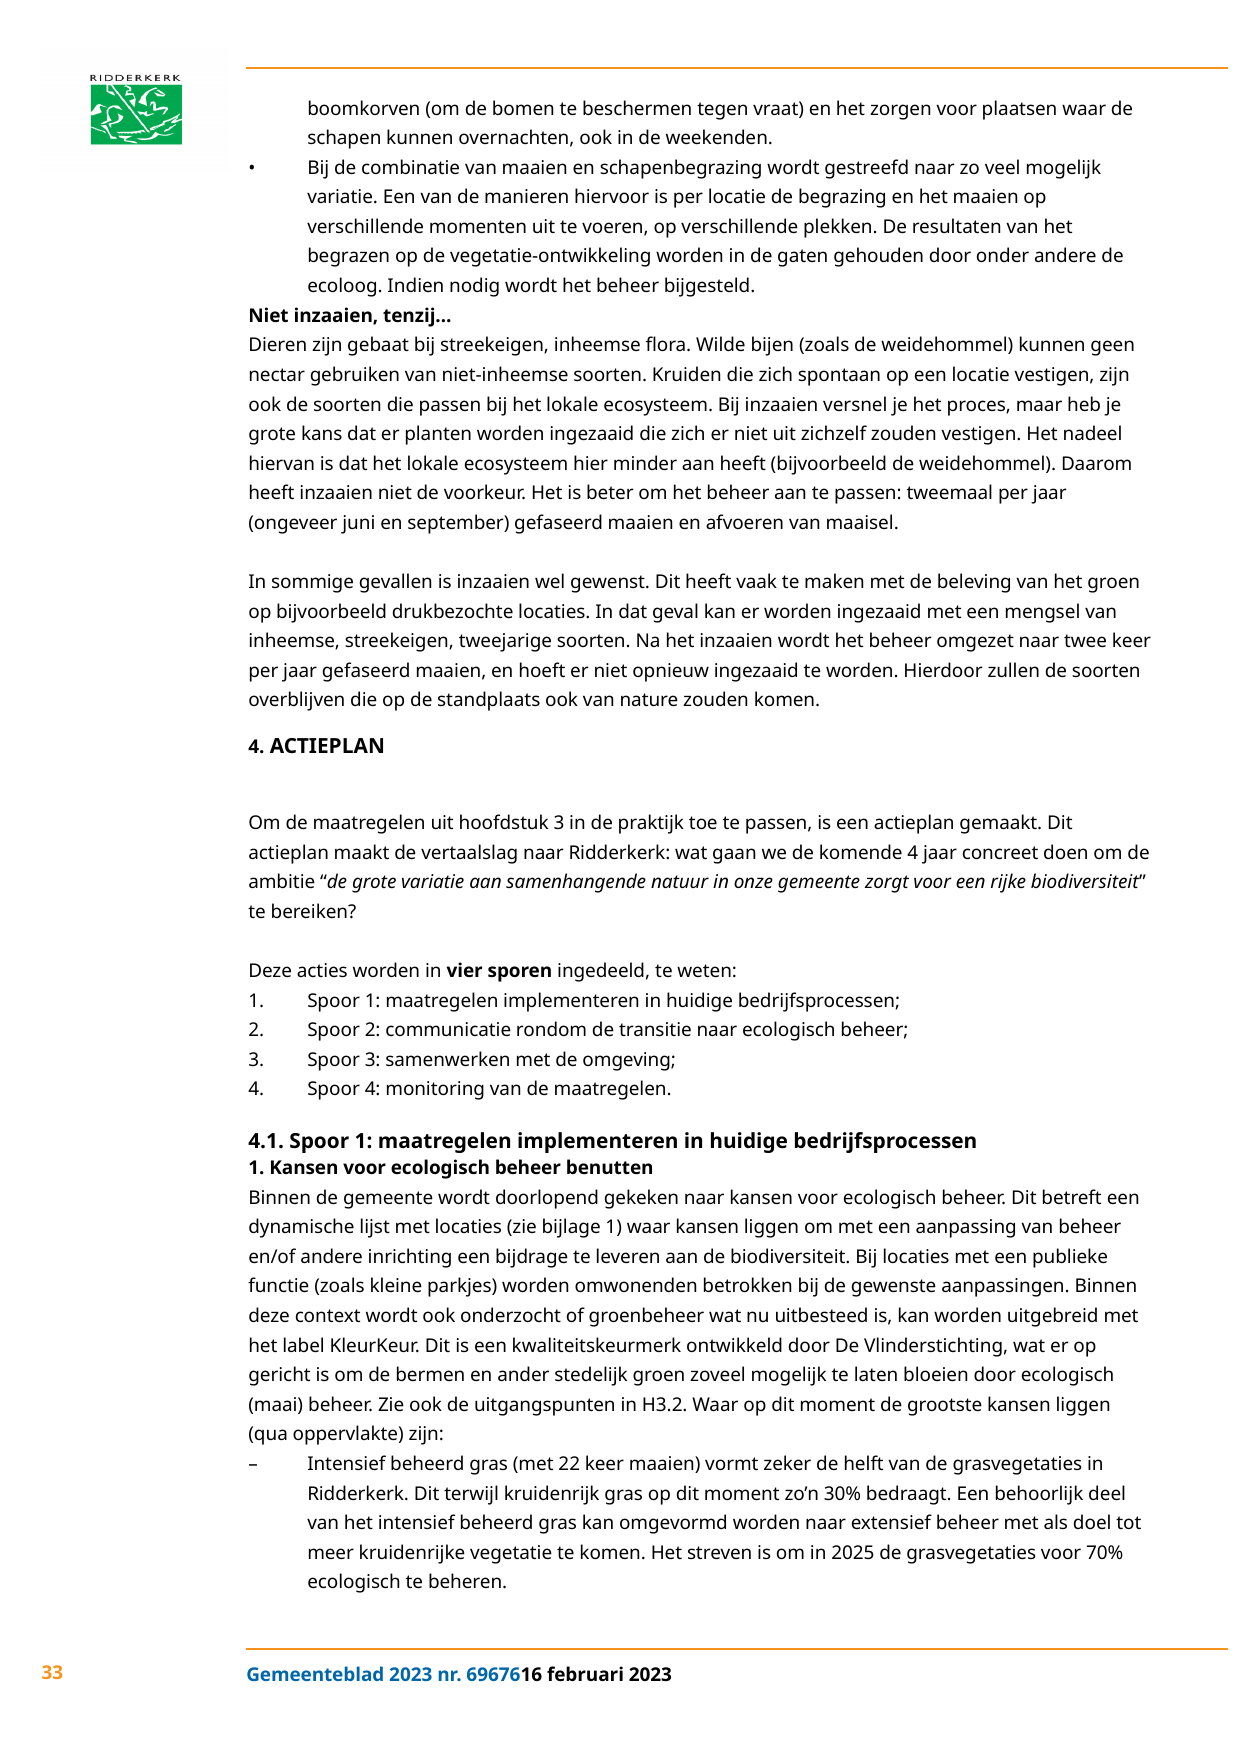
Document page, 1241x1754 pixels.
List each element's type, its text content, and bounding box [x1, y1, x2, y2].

list Intensief beheerd gras (met 22 keer maaien) vormt zeker de helft van de grasvegetaties in Ridderkerk. Dit terwijl kruidenrijk gras op dit moment zo’n 30% bedraagt. Een behoorlijk deel van het intensief beheerd gras kan omgevormd worden naar extensief beheer met als doel tot meer kruidenrijke vegetatie te komen. Het streven is om in 2025 de grasvegetaties voor 70% ecologisch te beheren. [248, 1450, 1152, 1594]
text 4. ACTIEPLAN [248, 732, 1152, 760]
list Spoor 4: monitoring van de maatregelen. [248, 1076, 1152, 1101]
list Spoor 1: maatregelen implementeren in huidige bedrijfsprocessen; [248, 987, 1152, 1012]
list Bij de combinatie van maaien en schapenbegrazing wordt gestreefd naar zo veel mogelijk variatie. Een van de manieren hiervoor is per locatie de begrazing en het maaien op verschillende momenten uit te voeren, op verschillende plekken. De resultaten van het begrazen op de vegetatie-ontwikkeling worden in de gaten gehouden door onder andere de ecoloog. Indien nodig wordt het beheer bijgesteld. [248, 154, 1152, 298]
text Om de maatregelen uit hoofdstuk 3 in de praktijk toe te passen, is een actieplan gemaakt. Dit actieplan maakt de vertaalslag naar Ridderkerk: wat gaan we de komende 4 jaar concreet doen om de ambitie “de grote variatie aan samenhangende natuur in onze gemeente zorgt voor een rijke biodiversiteit” te bereiken? [248, 809, 1152, 924]
picture [41, 47, 231, 172]
text Binnen de gemeente wordt doorlopend gekeken naar kansen voor ecologisch beheer. Dit betreft een dynamische lijst met locaties (zie bijlage 1) waar kansen liggen om met een aanpassing van beheer en/of andere inrichting een bijdrage te leveren aan de biodiversiteit. Bij locaties met een publieke functie (zoals kleine parkjes) worden omwonenden betrokken bij de gewenste aanpassingen. Binnen deze context wordt ook onderzocht of groenbeheer wat nu uitbesteed is, kan worden uitgebreid met het label KleurKeur. Dit is een kwaliteitskeurmerk ontwikkeld door De Vlinderstichting, wat er op gericht is om de bermen en ander stedelijk groen zoveel mogelijk te laten bloeien door ecologisch (maai) beheer. Zie ook de uitgangspunten in H3.2. Waar op dit moment de grootste kansen liggen (qua oppervlakte) zijn: [248, 1184, 1152, 1446]
text 1. Kansen voor ecologisch beheer benutten [248, 1154, 1152, 1180]
list Spoor 3: samenwerken met de omgeving; [248, 1046, 1152, 1072]
list Spoor 2: communicatie rondom de transitie naar ecologisch beheer; [248, 1016, 1152, 1042]
text 4.1. Spoor 1: maatregelen implementeren in huidige bedrijfsprocessen [248, 1126, 1152, 1154]
list boomkorven (om de bomen te beschermen tegen vraat) en het zorgen voor plaatsen waar de schapen kunnen overnachten, ook in de weekenden. [248, 95, 1152, 150]
table_header Niet inzaaien, tenzij… Dieren zijn gebaat bij streekeigen, inheemse flora. Wilde bijen (zoals de weidehommel) kunnen geen nectar gebruiken van niet-inheemse soorten. Kruiden die zich spontaan op een locatie vestigen, zijn ook de soorten die passen bij het lokale ecosysteem. Bij inzaaien versnel je het proces, maar heb je grote kans dat er planten worden ingezaaid die zich er niet uit zichzelf zouden vestigen. Het nadeel hiervan is dat het lokale ecosysteem hier minder aan heeft (bijvoorbeeld de weidehommel). Daarom heeft inzaaien niet de voorkeur. Het is beter om het beheer aan te passen: tweemaal per jaar (ongeveer juni en september) gefaseerd maaien en afvoeren van maaisel. In sommige gevallen is inzaaien wel gewenst. Dit heeft vaak te maken met de beleving van het groen op bijvoorbeeld drukbezochte locaties. In dat geval kan er worden ingezaaid met een mengsel van inheemse, streekeigen, tweejarige soorten. Na het inzaaien wordt het beheer omgezet naar twee keer per jaar gefaseerd maaien, en hoeft er niet opnieuw ingezaaid te worden. Hierdoor zullen de soorten overblijven die op de standplaats ook van nature zouden komen. [248, 302, 1152, 712]
text Deze acties worden in vier sporen ingedeeld, te weten: [248, 957, 1152, 983]
